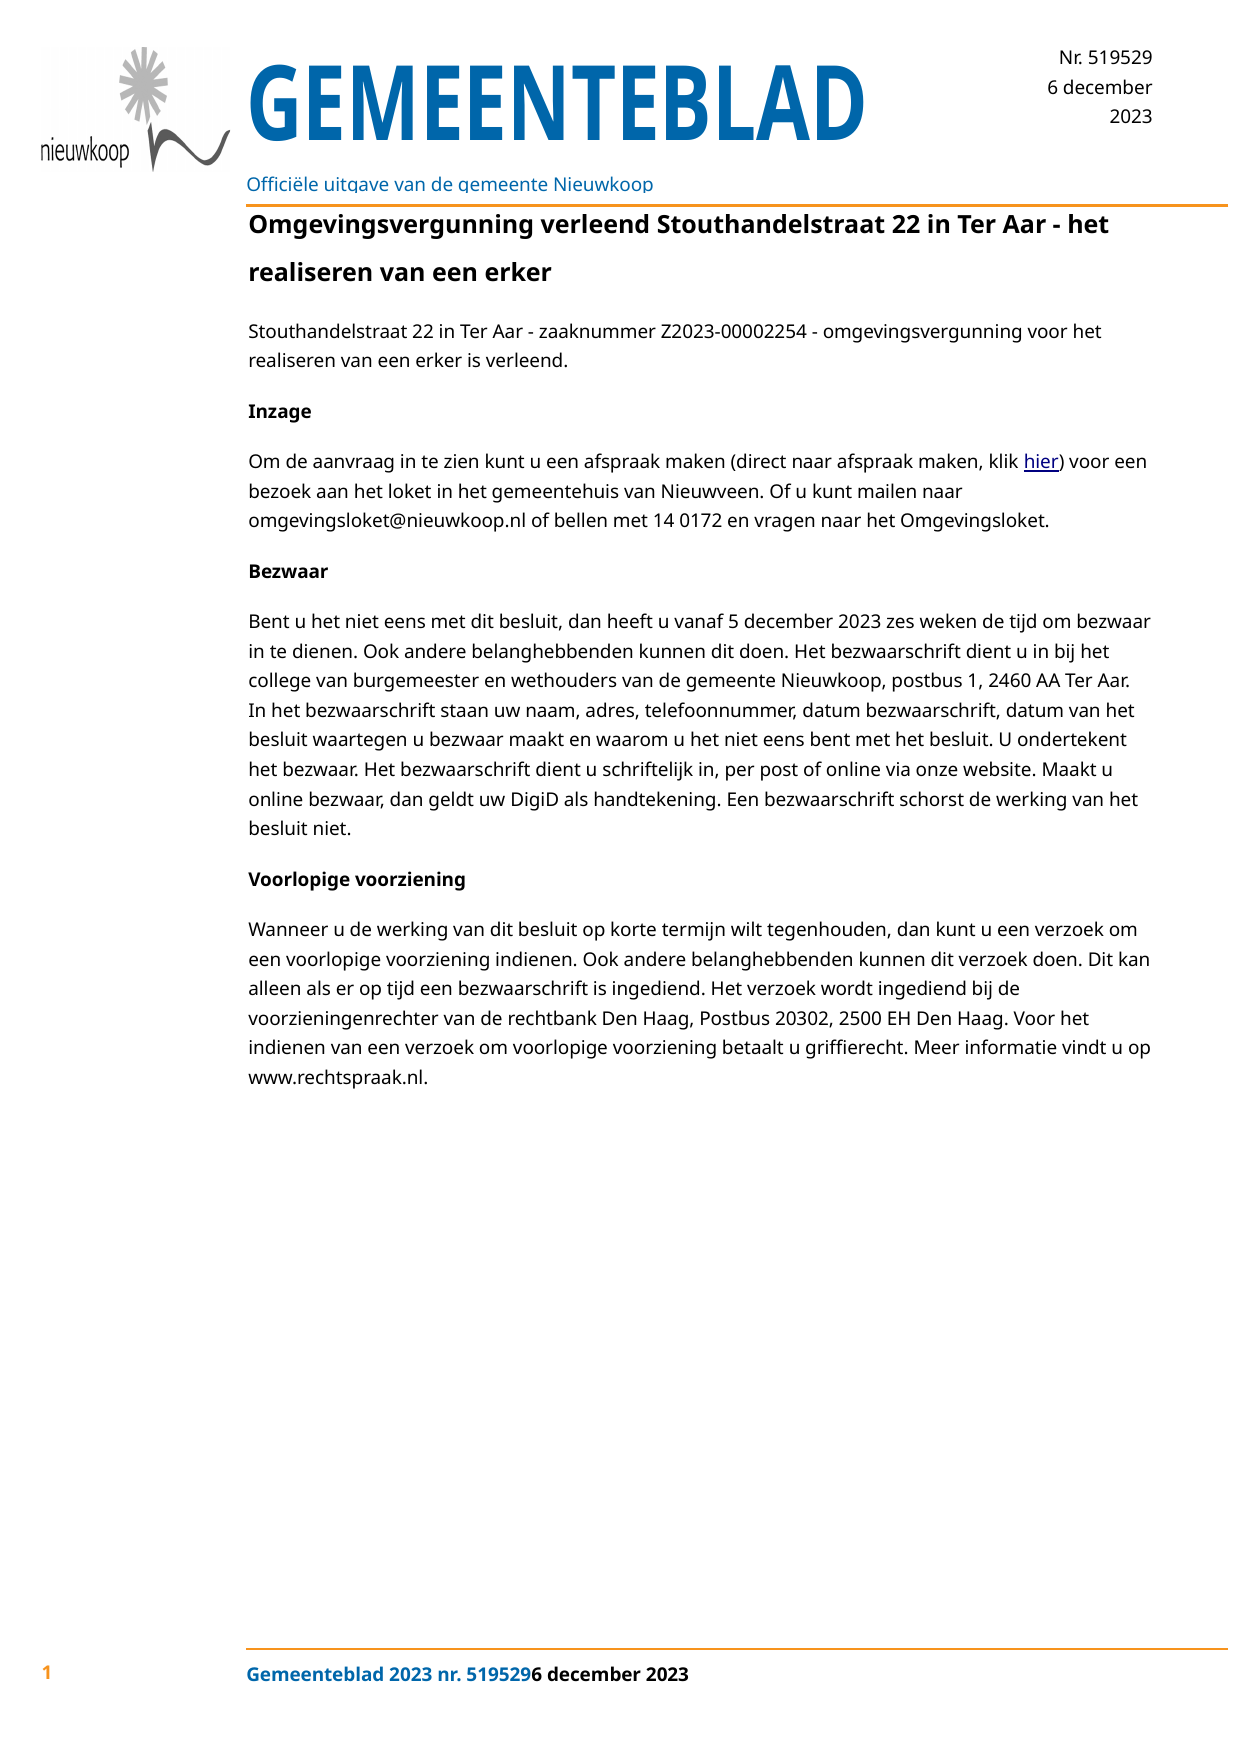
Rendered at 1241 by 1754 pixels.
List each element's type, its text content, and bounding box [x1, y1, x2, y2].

text Voorlopige voorziening [248, 866, 1152, 892]
text Bezwaar [248, 558, 1152, 584]
text Om de aanvraag in te zien kunt u een afspraak maken (direct naar afspraak maken, klik hier) voor een bezoek aan het loket in het gemeentehuis van Nieuwveen. Of u kunt mailen naar omgevingsloket@nieuwkoop.nl of bellen met 14 0172 en vragen naar het Omgevingsloket. [248, 448, 1152, 533]
text Omgevingsvergunning verleend Stouthandelstraat 22 in Ter Aar - het realiseren van een erker [248, 207, 1152, 288]
text Stouthandelstraat 22 in Ter Aar - zaaknummer Z2023-00002254 - omgevingsvergunning voor het realiseren van een erker is verleend. [248, 318, 1152, 373]
picture [41, 47, 231, 172]
text Inzage [248, 398, 1152, 424]
text Bent u het niet eens met dit besluit, dan heeft u vanaf 5 december 2023 zes weken de tijd om bezwaar in te dienen. Ook andere belanghebbenden kunnen dit doen. Het bezwaarschrift dient u in bij het college van burgemeester en wethouders van de gemeente Nieuwkoop, postbus 1, 2460 AA Ter Aar. In het bezwaarschrift staan uw naam, adres, telefoonnummer, datum bezwaarschrift, datum van het besluit waartegen u bezwaar maakt en waarom u het niet eens bent met het besluit. U ondertekent het bezwaar. Het bezwaarschrift dient u schriftelijk in, per post of online via onze website. Maakt u online bezwaar, dan geldt uw DigiD als handtekening. Een bezwaarschrift schorst de werking van het besluit niet. [248, 608, 1152, 841]
text Wanneer u de werking van dit besluit op korte termijn wilt tegenhouden, dan kunt u een verzoek om een voorlopige voorziening indienen. Ook andere belanghebbenden kunnen dit verzoek doen. Dit kan alleen als er op tijd een bezwaarschrift is ingediend. Het verzoek wordt ingediend bij de voorzieningenrechter van de rechtbank Den Haag, Postbus 20302, 2500 EH Den Haag. Voor het indienen van een verzoek om voorlopige voorziening betaalt u griffierecht. Meer informatie vindt u op www.rechtspraak.nl. [248, 916, 1152, 1090]
